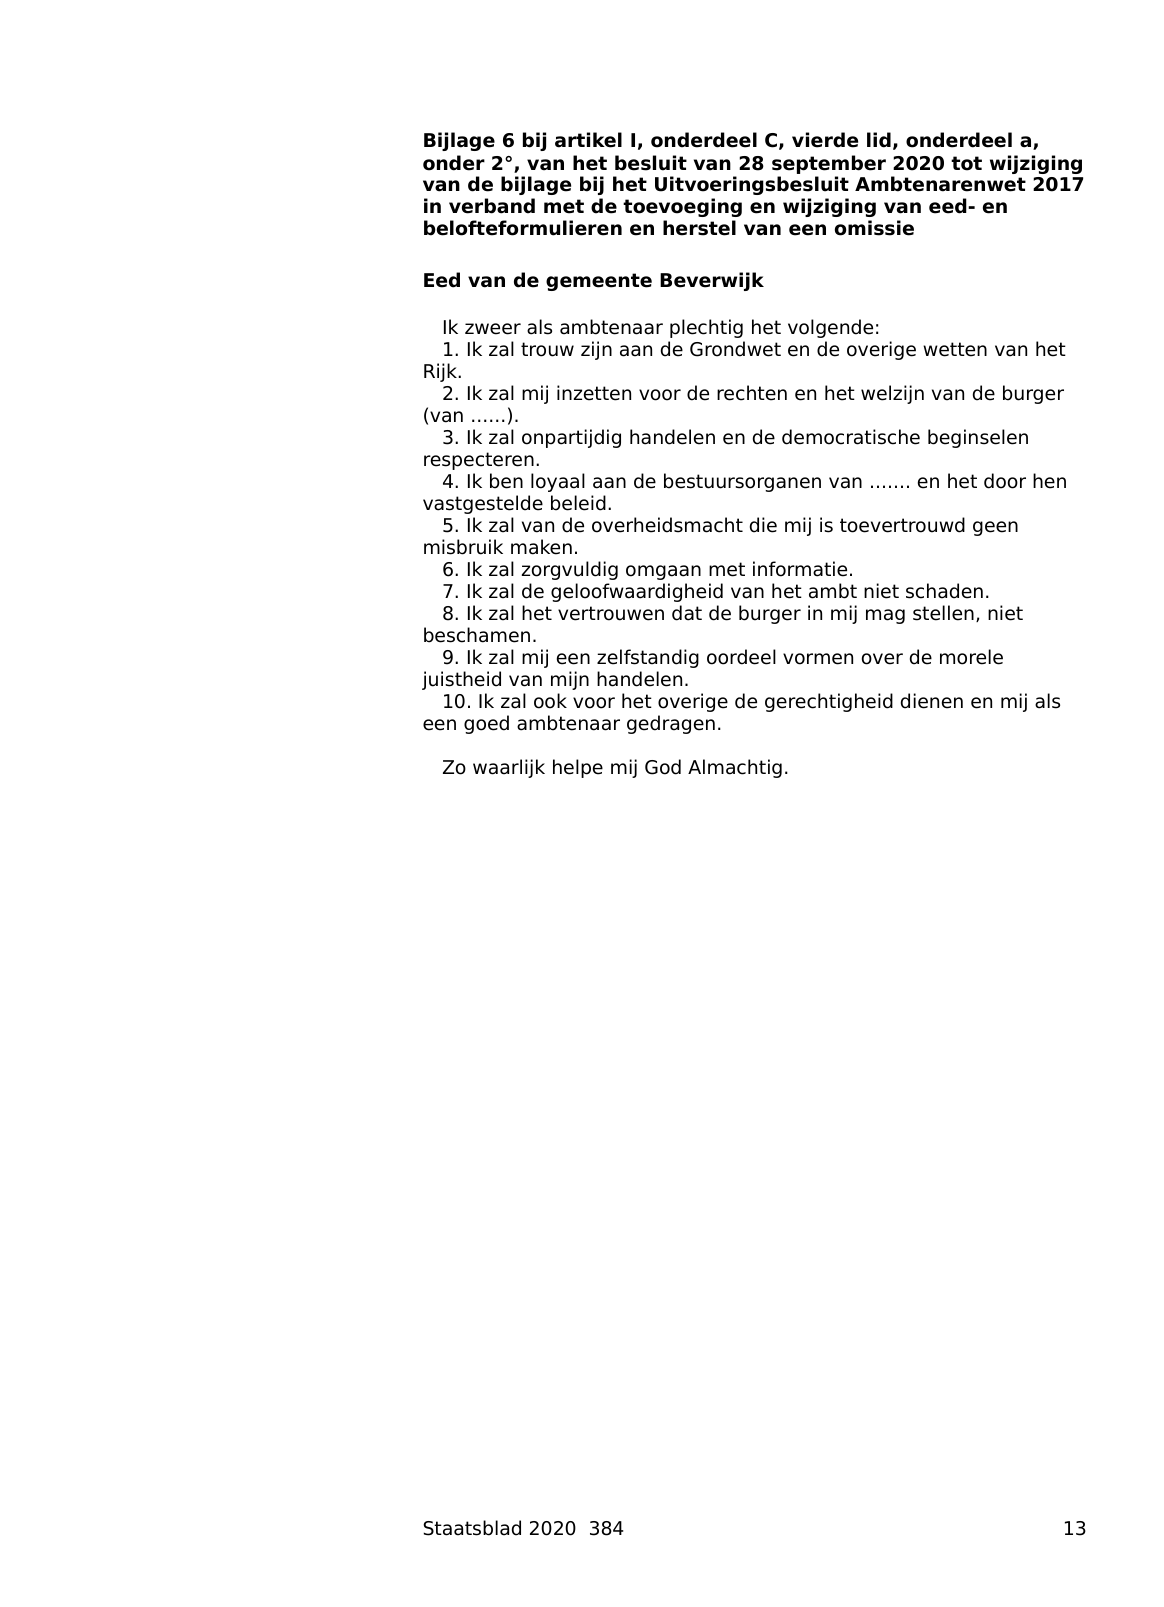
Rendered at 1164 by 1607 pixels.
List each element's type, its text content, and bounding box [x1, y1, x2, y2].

subtitle Bijlage 6 bij artikel I, onderdeel C, vierde lid, onderdeel a, onder 2°, van het besluit van 28 september 2020 tot wijziging van de bijlage bij het Uitvoeringsbesluit Ambtenarenwet 2017 in verband met de toevoeging en wijziging van eed- en belofteformulieren en herstel van een omissie [422, 130, 1087, 240]
subtitle Eed van de gemeente Beverwijk [422, 270, 1087, 292]
text 4. Ik ben loyaal aan de bestuursorganen van ....... en het door hen vastgestelde beleid. [422, 471, 1087, 515]
text Zo waarlijk helpe mij God Almachtig. [422, 757, 1087, 779]
text 6. Ik zal zorgvuldig omgaan met informatie. [422, 559, 1087, 581]
text 3. Ik zal onpartijdig handelen en de democratische beginselen respecteren. [422, 427, 1087, 471]
text 8. Ik zal het vertrouwen dat de burger in mij mag stellen, niet beschamen. [422, 603, 1087, 647]
text 5. Ik zal van de overheidsmacht die mij is toevertrouwd geen misbruik maken. [422, 515, 1087, 559]
text 10. Ik zal ook voor het overige de gerechtigheid dienen en mij als een goed ambtenaar gedragen. [422, 691, 1087, 735]
text Ik zweer als ambtenaar plechtig het volgende: [422, 317, 1087, 339]
text 9. Ik zal mij een zelfstandig oordeel vormen over de morele juistheid van mijn handelen. [422, 647, 1087, 691]
text 7. Ik zal de geloofwaardigheid van het ambt niet schaden. [422, 581, 1087, 603]
text 2. Ik zal mij inzetten voor de rechten en het welzijn van de burger (van ......). [422, 383, 1087, 427]
text 1. Ik zal trouw zijn aan de Grondwet en de overige wetten van het Rijk. [422, 339, 1087, 383]
